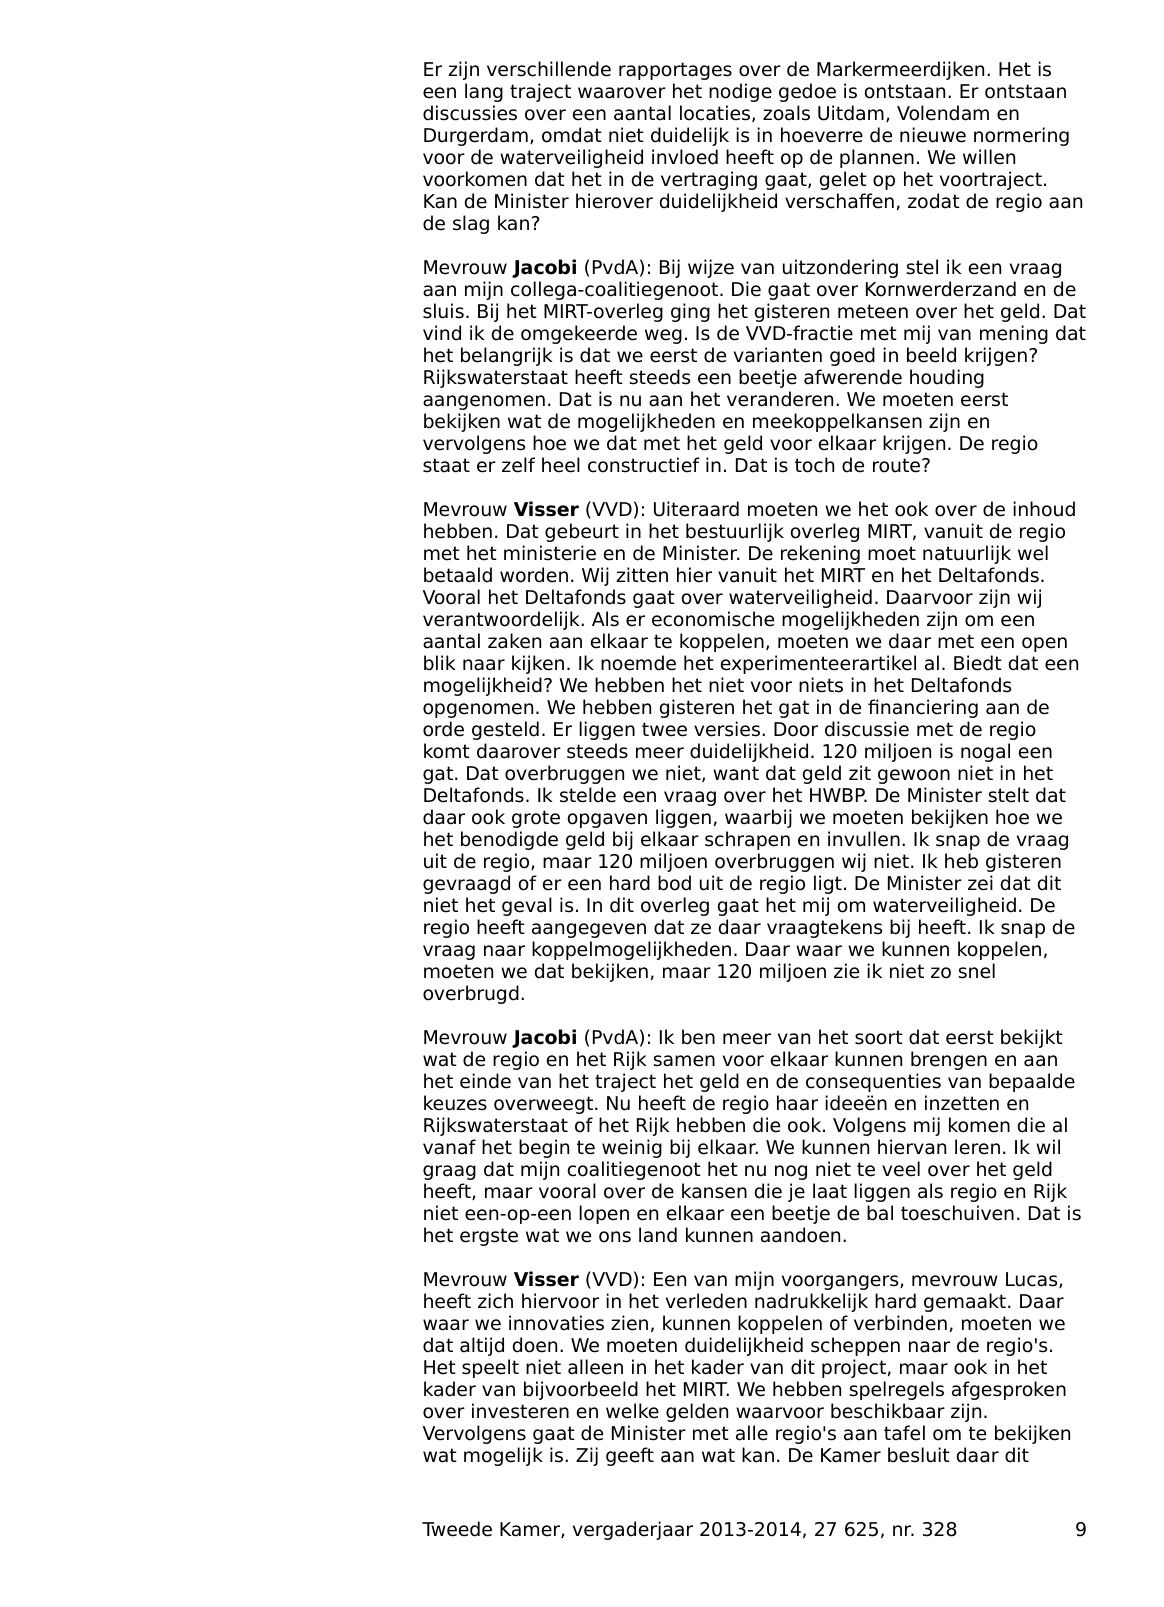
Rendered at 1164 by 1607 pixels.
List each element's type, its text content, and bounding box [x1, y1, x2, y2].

text Mevrouw Visser (VVD): Een van mijn voorgangers, mevrouw Lucas, heeft zich hiervoor in het verleden nadrukkelijk hard gemaakt. Daar waar we innovaties zien, kunnen koppelen of verbinden, moeten we dat altijd doen. We moeten duidelijkheid scheppen naar de regio's. Het speelt niet alleen in het kader van dit project, maar ook in het kader van bijvoorbeeld het MIRT. We hebben spelregels afgesproken over investeren en welke gelden waarvoor beschikbaar zijn. Vervolgens gaat de Minister met alle regio's aan tafel om te bekijken wat mogelijk is. Zij geeft aan wat kan. De Kamer besluit daar dit [422, 1269, 1087, 1467]
text Mevrouw Jacobi (PvdA): Ik ben meer van het soort dat eerst bekijkt wat de regio en het Rijk samen voor elkaar kunnen brengen en aan het einde van het traject het geld en de consequenties van bepaalde keuzes overweegt. Nu heeft de regio haar ideeën en inzetten en Rijkswaterstaat of het Rijk hebben die ook. Volgens mij komen die al vanaf het begin te weinig bij elkaar. We kunnen hiervan leren. Ik wil graag dat mijn coalitiegenoot het nu nog niet te veel over het geld heeft, maar vooral over de kansen die je laat liggen als regio en Rijk niet een-op-een lopen en elkaar een beetje de bal toeschuiven. Dat is het ergste wat we ons land kunnen aandoen. [422, 1027, 1087, 1247]
text Er zijn verschillende rapportages over de Markermeerdijken. Het is een lang traject waarover het nodige gedoe is ontstaan. Er ontstaan discussies over een aantal locaties, zoals Uitdam, Volendam en Durgerdam, omdat niet duidelijk is in hoeverre de nieuwe normering voor de waterveiligheid invloed heeft op de plannen. We willen voorkomen dat het in de vertraging gaat, gelet op het voortraject. Kan de Minister hierover duidelijkheid verschaffen, zodat de regio aan de slag kan? [422, 59, 1087, 235]
text Mevrouw Visser (VVD): Uiteraard moeten we het ook over de inhoud hebben. Dat gebeurt in het bestuurlijk overleg MIRT, vanuit de regio met het ministerie en de Minister. De rekening moet natuurlijk wel betaald worden. Wij zitten hier vanuit het MIRT en het Deltafonds. Vooral het Deltafonds gaat over waterveiligheid. Daarvoor zijn wij verantwoordelijk. Als er economische mogelijkheden zijn om een aantal zaken aan elkaar te koppelen, moeten we daar met een open blik naar kijken. Ik noemde het experimenteerartikel al. Biedt dat een mogelijkheid? We hebben het niet voor niets in het Deltafonds opgenomen. We hebben gisteren het gat in de financiering aan de orde gesteld. Er liggen twee versies. Door discussie met de regio komt daarover steeds meer duidelijkheid. 120 miljoen is nogal een gat. Dat overbruggen we niet, want dat geld zit gewoon niet in het Deltafonds. Ik stelde een vraag over het HWBP. De Minister stelt dat daar ook grote opgaven liggen, waarbij we moeten bekijken hoe we het benodigde geld bij elkaar schrapen en invullen. Ik snap de vraag uit de regio, maar 120 miljoen overbruggen wij niet. Ik heb gisteren gevraagd of er een hard bod uit de regio ligt. De Minister zei dat dit niet het geval is. In dit overleg gaat het mij om waterveiligheid. De regio heeft aangegeven dat ze daar vraagtekens bij heeft. Ik snap de vraag naar koppelmogelijkheden. Daar waar we kunnen koppelen, moeten we dat bekijken, maar 120 miljoen zie ik niet zo snel overbrugd. [422, 499, 1087, 1004]
text Mevrouw Jacobi (PvdA): Bij wijze van uitzondering stel ik een vraag aan mijn collega-coalitiegenoot. Die gaat over Kornwerderzand en de sluis. Bij het MIRT-overleg ging het gisteren meteen over het geld. Dat vind ik de omgekeerde weg. Is de VVD-fractie met mij van mening dat het belangrijk is dat we eerst de varianten goed in beeld krijgen? Rijkswaterstaat heeft steeds een beetje afwerende houding aangenomen. Dat is nu aan het veranderen. We moeten eerst bekijken wat de mogelijkheden en meekoppelkansen zijn en vervolgens hoe we dat met het geld voor elkaar krijgen. De regio staat er zelf heel constructief in. Dat is toch de route? [422, 257, 1087, 477]
